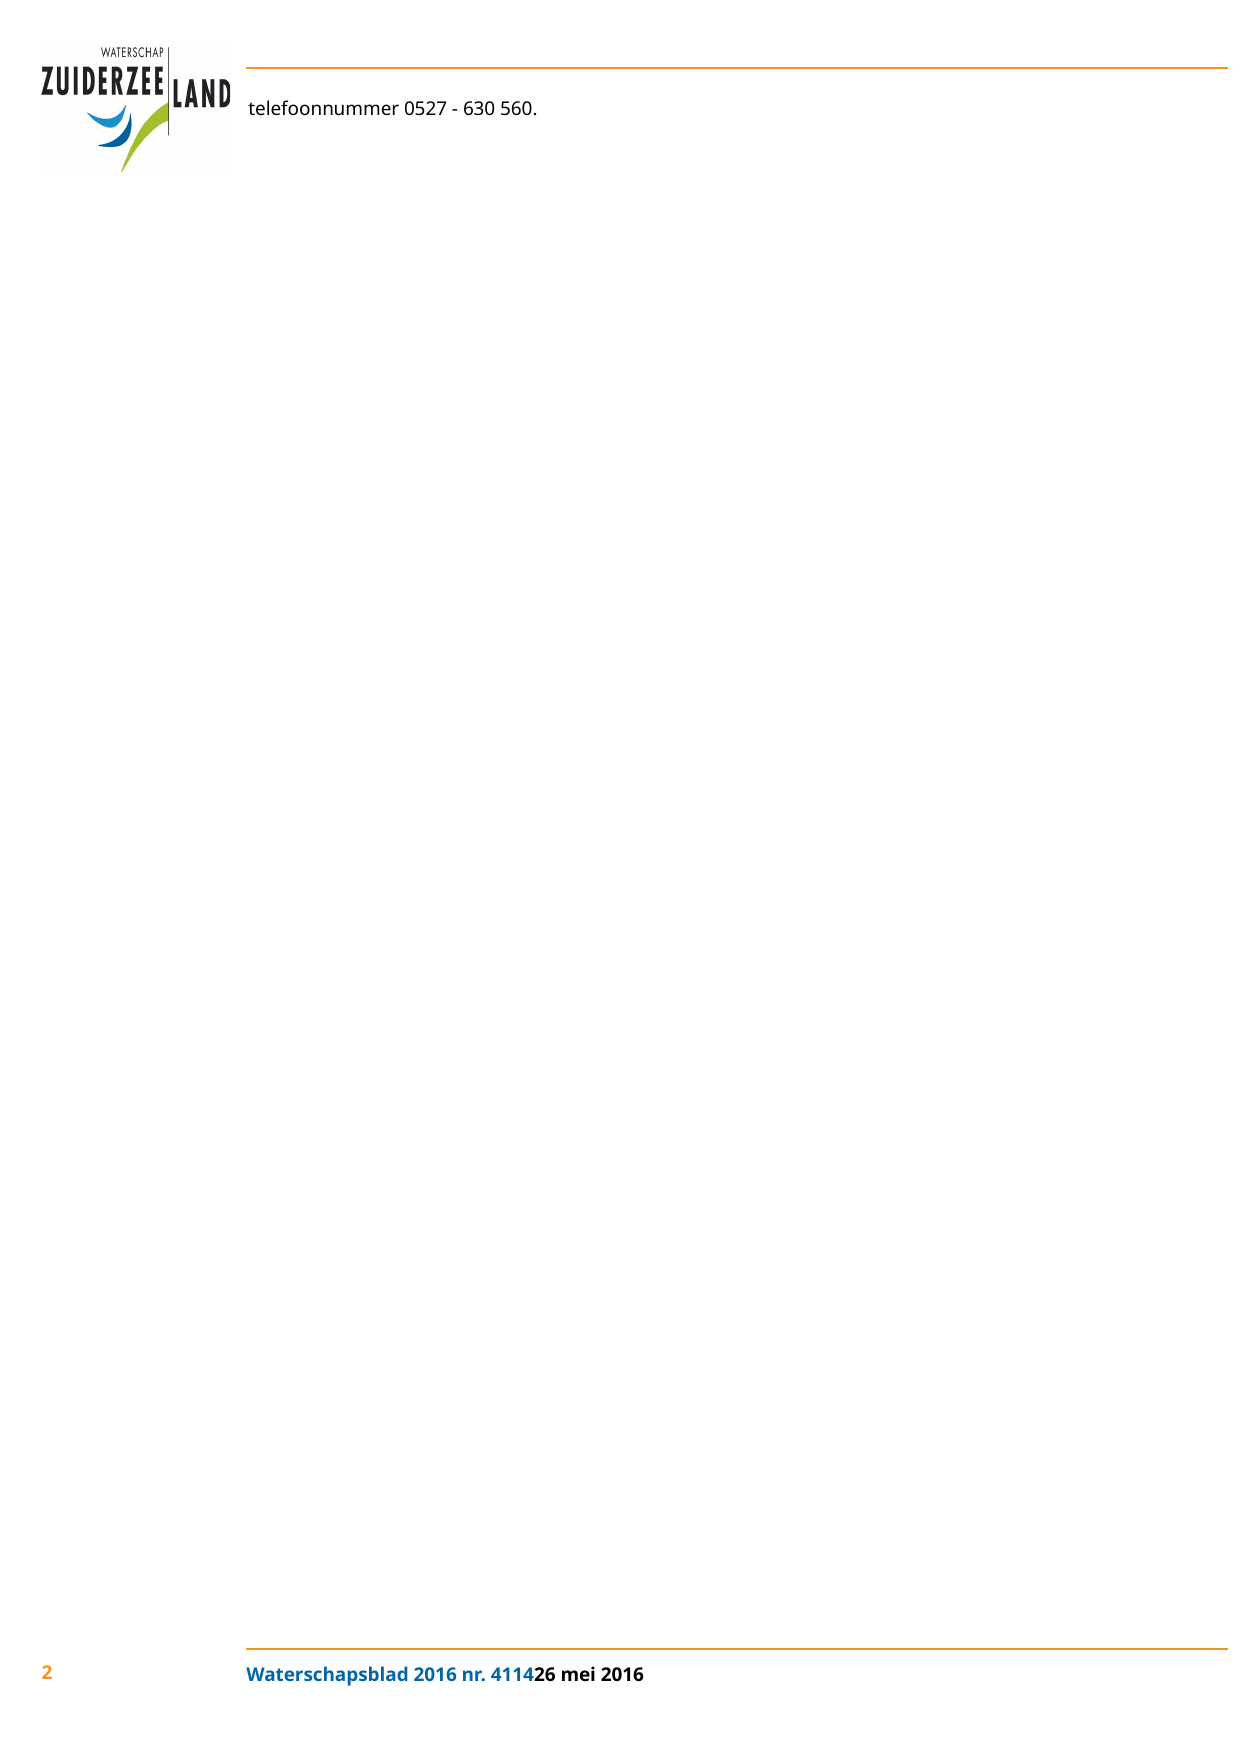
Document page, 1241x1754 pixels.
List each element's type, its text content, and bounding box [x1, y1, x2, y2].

picture [41, 47, 231, 172]
text telefoonnummer 0527 - 630 560. [248, 95, 1152, 121]
